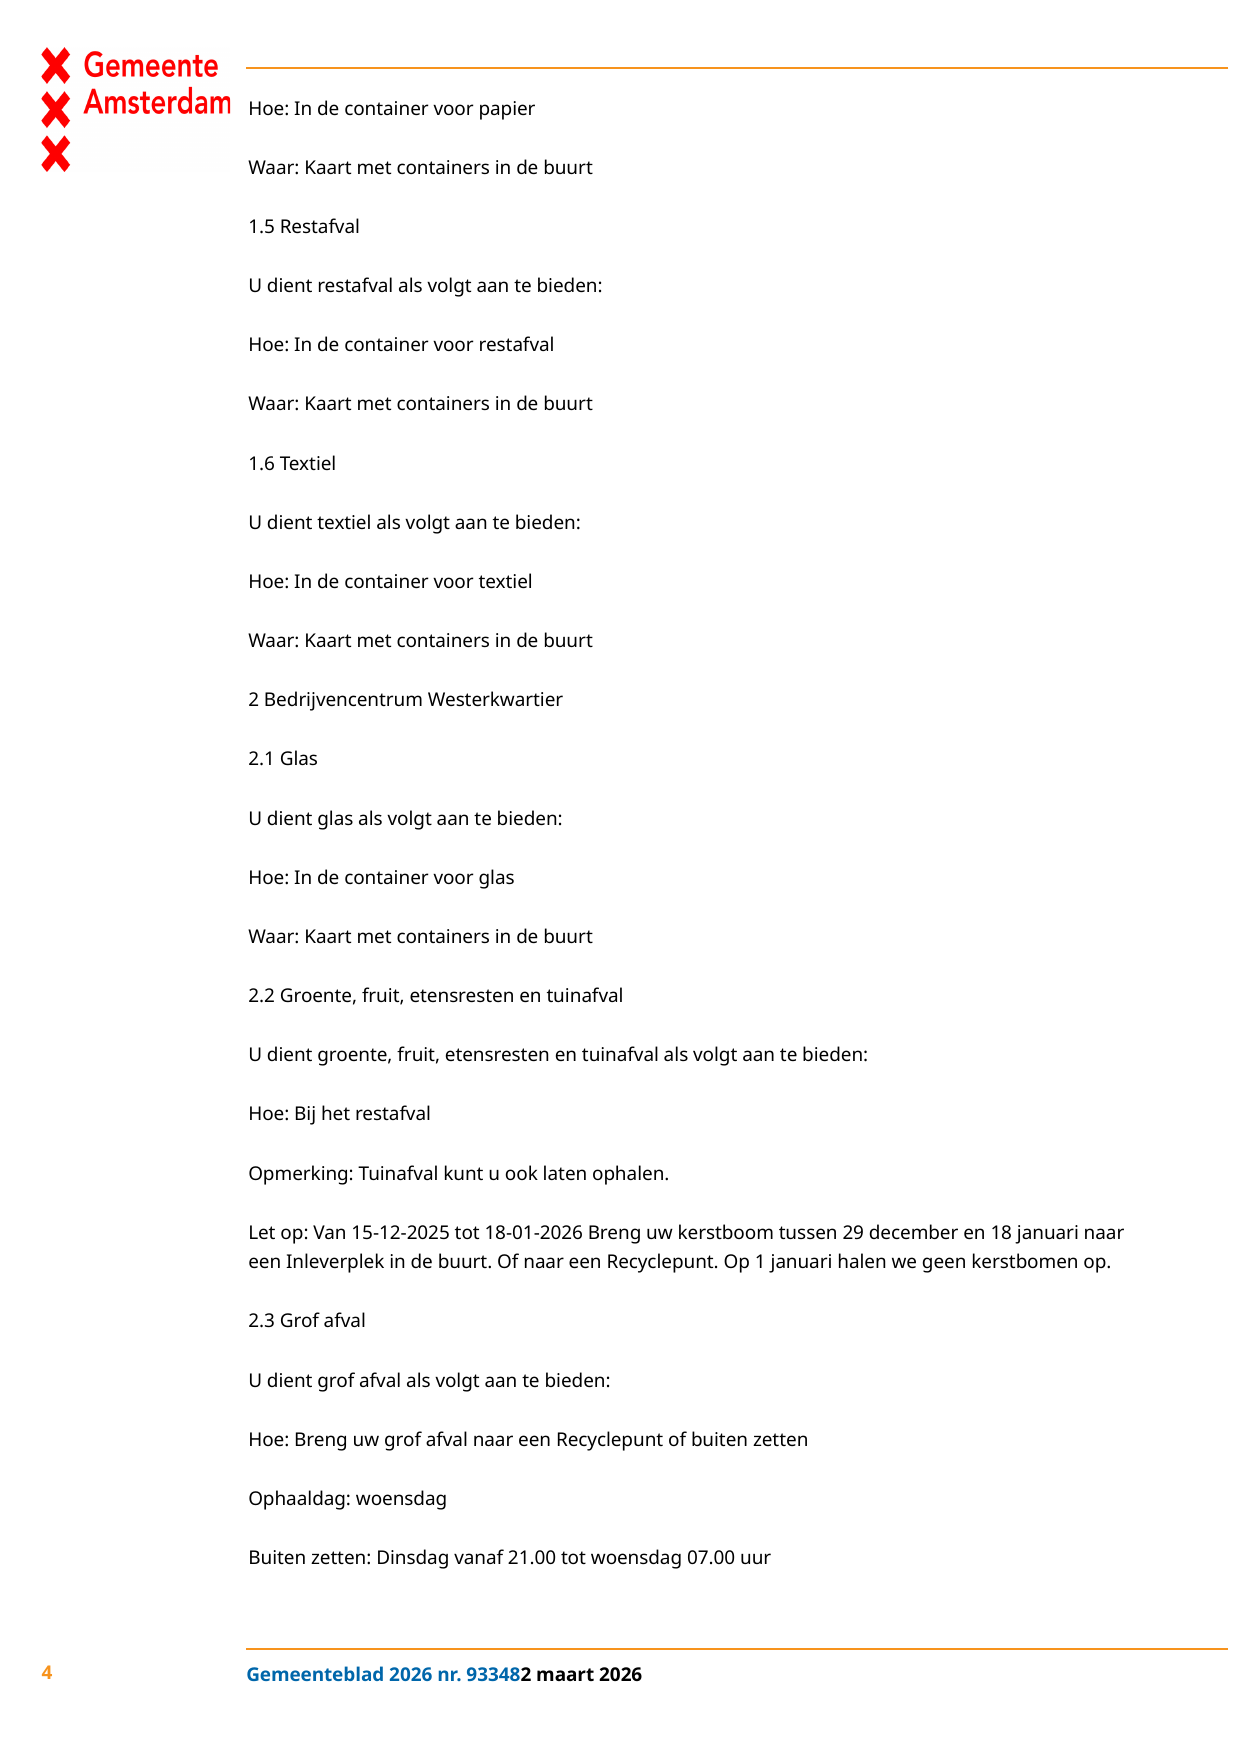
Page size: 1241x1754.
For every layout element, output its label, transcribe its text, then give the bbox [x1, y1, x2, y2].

text 2 Bedrijvencentrum Westerkwartier [248, 686, 1152, 712]
picture [41, 47, 231, 172]
text U dient grof afval als volgt aan te bieden: [248, 1367, 1152, 1393]
text Hoe: Bij het restafval [248, 1101, 1152, 1126]
text Ophaaldag: woensdag [248, 1485, 1152, 1511]
text 1.5 Restafval [248, 213, 1152, 239]
text Waar: Kaart met containers in de buurt [248, 391, 1152, 416]
text U dient groente, fruit, etensresten en tuinafval als volgt aan te bieden: [248, 1041, 1152, 1067]
text Buiten zetten: Dinsdag vanaf 21.00 tot woensdag 07.00 uur [248, 1544, 1152, 1570]
text 2.3 Grof afval [248, 1308, 1152, 1333]
text 1.6 Textiel [248, 450, 1152, 476]
text Hoe: In de container voor textiel [248, 568, 1152, 594]
text 2.1 Glas [248, 746, 1152, 771]
text U dient glas als volgt aan te bieden: [248, 805, 1152, 831]
text Hoe: In de container voor papier [248, 95, 1152, 121]
text Hoe: Breng uw grof afval naar een Recyclepunt of buiten zetten [248, 1426, 1152, 1452]
text Hoe: In de container voor restafval [248, 331, 1152, 357]
text 2.2 Groente, fruit, etensresten en tuinafval [248, 982, 1152, 1008]
text Let op: Van 15-12-2025 tot 18-01-2026 Breng uw kerstboom tussen 29 december en 18 januari naar een Inleverplek in de buurt. Of naar een Recyclepunt. Op 1 januari halen we geen kerstbomen op. [248, 1219, 1152, 1274]
text U dient restafval als volgt aan te bieden: [248, 272, 1152, 298]
text Waar: Kaart met containers in de buurt [248, 923, 1152, 949]
text Waar: Kaart met containers in de buurt [248, 154, 1152, 180]
text Hoe: In de container voor glas [248, 864, 1152, 890]
text Waar: Kaart met containers in de buurt [248, 627, 1152, 653]
text U dient textiel als volgt aan te bieden: [248, 509, 1152, 535]
text Opmerking: Tuinafval kunt u ook laten ophalen. [248, 1160, 1152, 1186]
